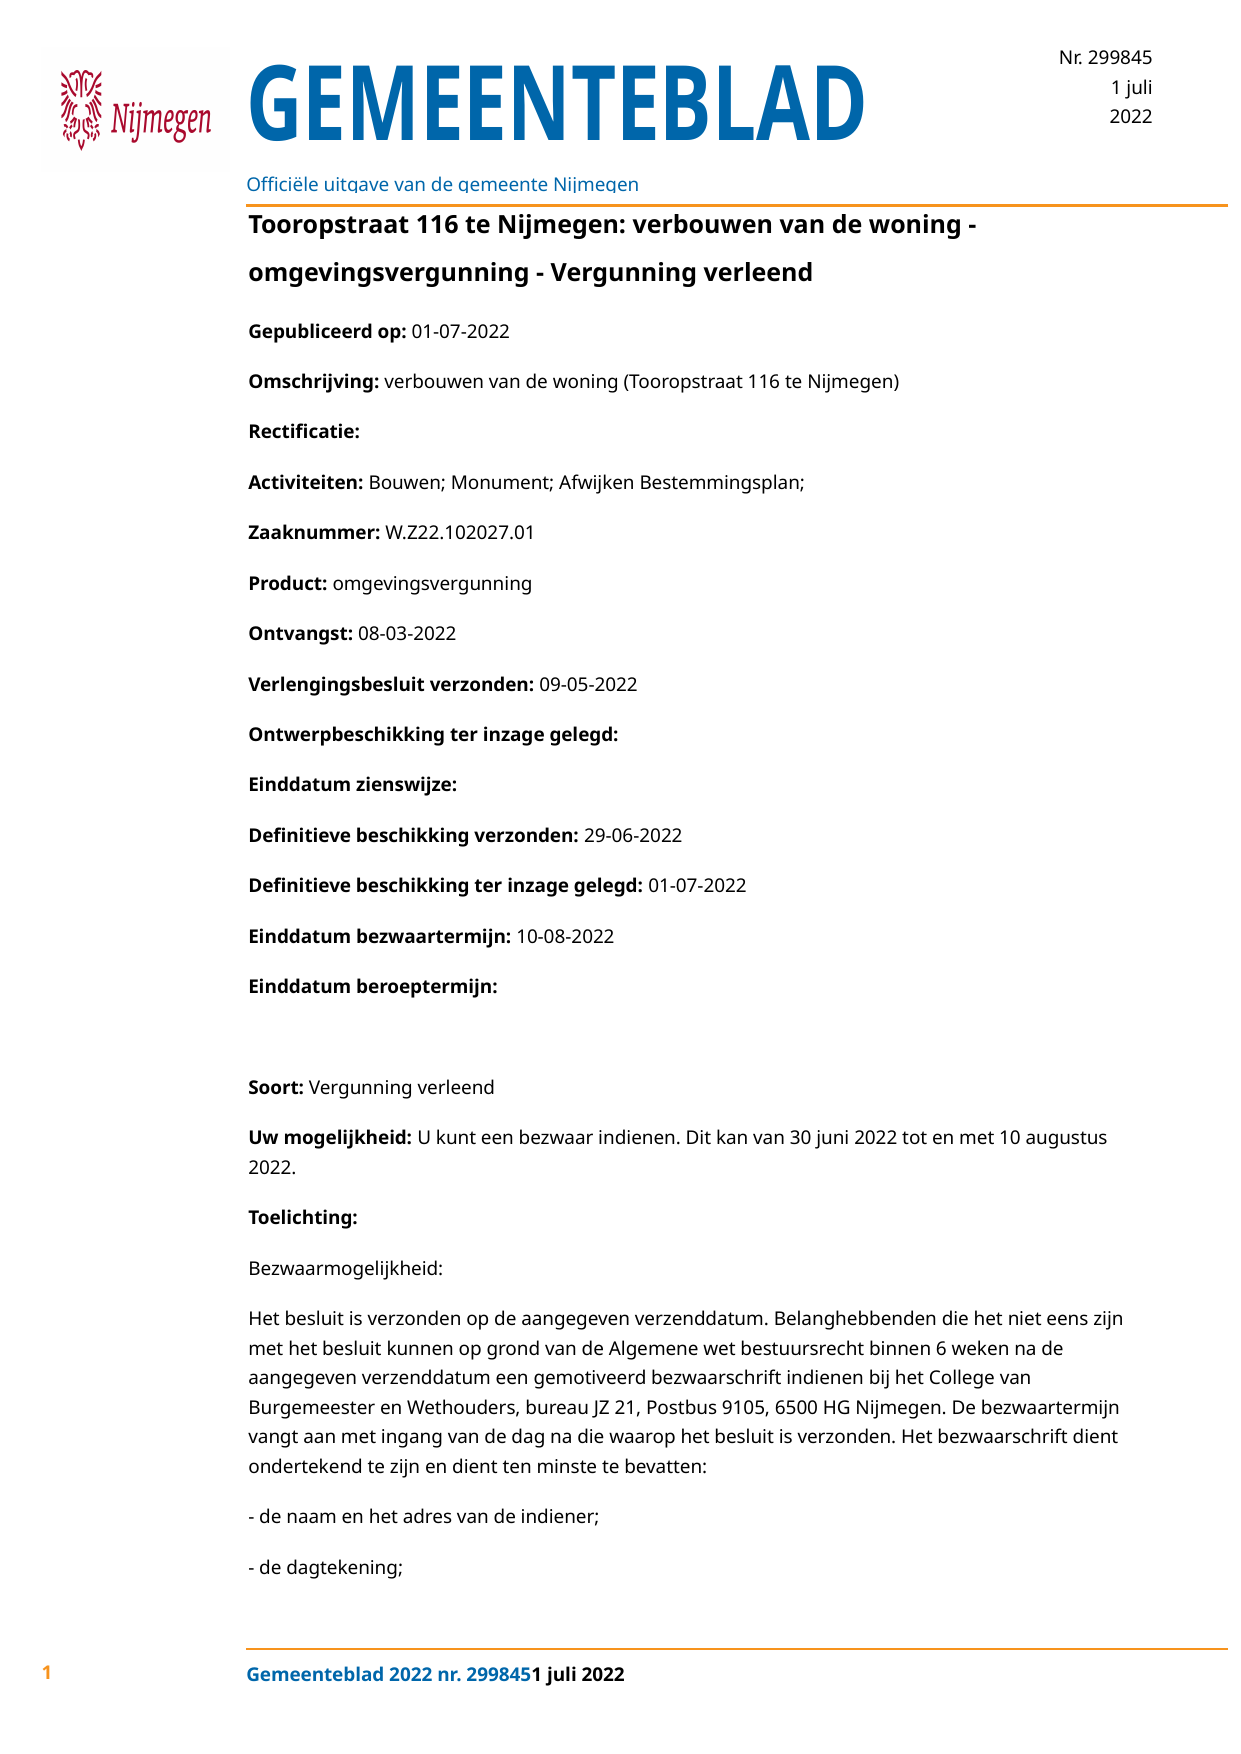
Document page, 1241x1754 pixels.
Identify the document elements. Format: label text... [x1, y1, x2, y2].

text Het besluit is verzonden op de aangegeven verzenddatum. Belanghebbenden die het niet eens zijn met het besluit kunnen op grond van de Algemene wet bestuursrecht binnen 6 weken na de aangegeven verzenddatum een gemotiveerd bezwaarschrift indienen bij het College van Burgemeester en Wethouders, bureau JZ 21, Postbus 9105, 6500 HG Nijmegen. De bezwaartermijn vangt aan met ingang van de dag na die waarop het besluit is verzonden. Het bezwaarschrift dient ondertekend te zijn en dient ten minste te bevatten: [248, 1305, 1152, 1479]
text Omschrijving: verbouwen van de woning (Tooropstraat 116 te Nijmegen) [248, 368, 1152, 394]
text Uw mogelijkheid: U kunt een bezwaar indienen. Dit kan van 30 juni 2022 tot en met 10 augustus 2022. [248, 1124, 1152, 1180]
text Toelichting: [248, 1204, 1152, 1230]
text Definitieve beschikking verzonden: 29-06-2022 [248, 822, 1152, 848]
text Rectificatie: [248, 419, 1152, 444]
text Gepubliceerd op: 01-07-2022 [248, 318, 1152, 344]
text Bezwaarmogelijkheid: [248, 1255, 1152, 1281]
text Soort: Vergunning verleend [248, 1074, 1152, 1100]
text Einddatum beroeptermijn: [248, 973, 1152, 999]
text Verlengingsbesluit verzonden: 09-05-2022 [248, 671, 1152, 697]
text - de dagtekening; [248, 1554, 1152, 1580]
text Ontwerpbeschikking ter inzage gelegd: [248, 721, 1152, 747]
text Zaaknummer: W.Z22.102027.01 [248, 519, 1152, 545]
text Tooropstraat 116 te Nijmegen: verbouwen van de woning - omgevingsvergunning - Vergunning verleend [248, 207, 1152, 288]
text Definitieve beschikking ter inzage gelegd: 01-07-2022 [248, 872, 1152, 898]
text Activiteiten: Bouwen; Monument; Afwijken Bestemmingsplan; [248, 469, 1152, 495]
picture [41, 47, 231, 172]
text Ontvangst: 08-03-2022 [248, 620, 1152, 646]
text Einddatum zienswijze: [248, 772, 1152, 797]
text Product: omgevingsvergunning [248, 570, 1152, 596]
text Einddatum bezwaartermijn: 10-08-2022 [248, 923, 1152, 949]
text - de naam en het adres van de indiener; [248, 1504, 1152, 1529]
